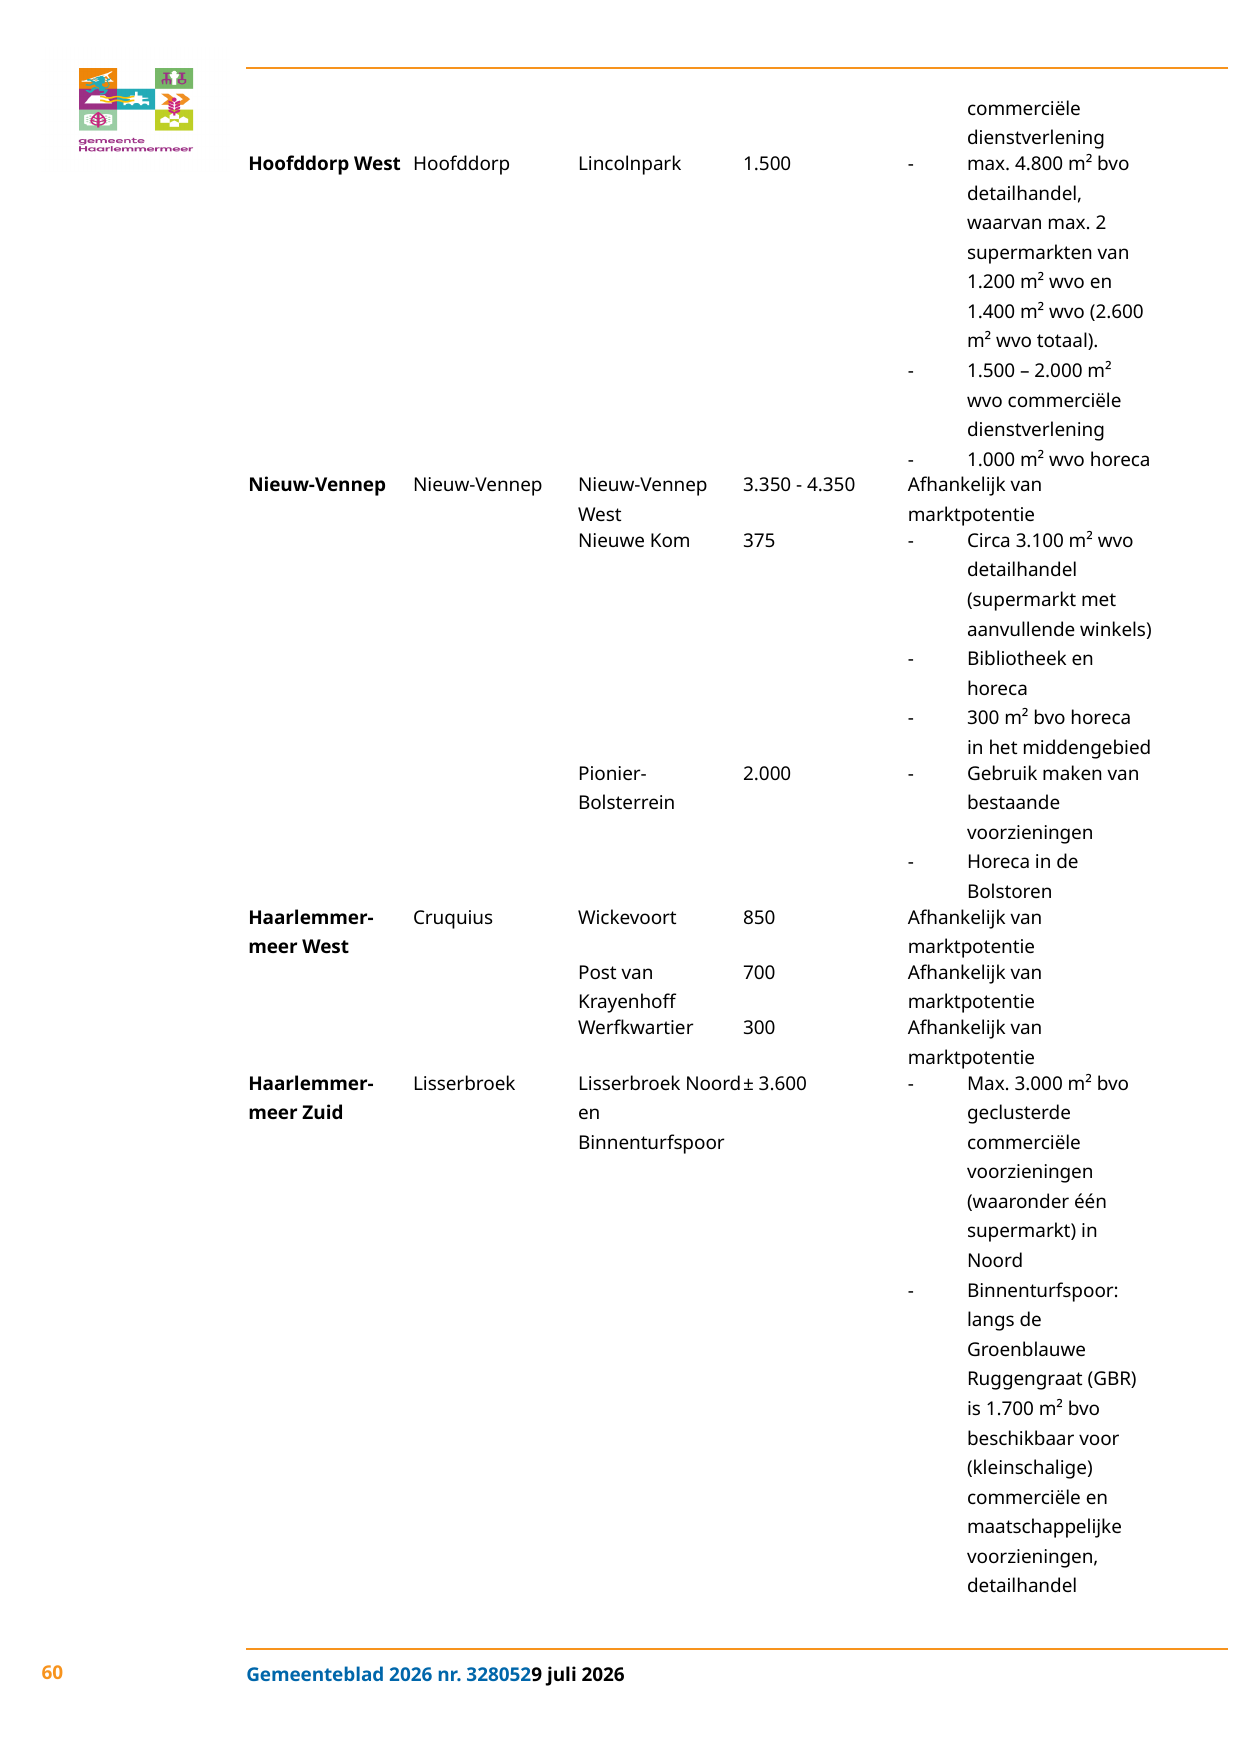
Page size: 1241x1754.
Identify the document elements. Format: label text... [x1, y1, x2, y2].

table_cell Lincolnpark [578, 150, 743, 472]
table_cell 3.350 - 4.350 [743, 472, 908, 527]
table_cell Circa 3.100 m² wvo detailhandel (supermarkt met aanvullende winkels) Bibliotheek en horeca 300 m² bvo horeca in het middengebied [908, 527, 1152, 760]
table_cell Lisserbroek Noord en Binnenturfspoor [578, 1070, 743, 1598]
table_cell ± 3.600 [743, 1070, 908, 1598]
table_cell Nieuw-Vennep [413, 472, 578, 904]
table_cell commerciële dienstverlening [908, 95, 1152, 150]
table_cell [578, 95, 743, 150]
table_cell Afhankelijk van marktpotentie [908, 904, 1152, 959]
table_cell 850 [743, 904, 908, 959]
table_cell Wickevoort [578, 904, 743, 959]
table_cell Nieuwe Kom [578, 527, 743, 760]
table_cell Werfkwartier [578, 1015, 743, 1070]
table_cell max. 4.800 m² bvo detailhandel, waarvan max. 2 supermarkten van 1.200 m² wvo en 1.400 m² wvo (2.600 m² wvo totaal). 1.500 – 2.000 m² wvo commerciële dienstverlening 1.000 m² wvo horeca [908, 150, 1152, 472]
table_cell Pionier-Bolsterrein [578, 760, 743, 904]
table_cell Haarlemmer-meer Zuid [248, 1070, 413, 1598]
table_cell 1.500 [743, 150, 908, 472]
table_cell [248, 95, 413, 150]
table_cell Nieuw-Vennep West [578, 472, 743, 527]
table_cell [743, 95, 908, 150]
table_cell 375 [743, 527, 908, 760]
table_cell Cruquius [413, 904, 578, 1070]
table_cell Max. 3.000 m² bvo geclusterde commerciële voorzieningen (waaronder één supermarkt) in Noord Binnenturfspoor: langs de Groenblauwe Ruggengraat (GBR) is 1.700 m² bvo beschikbaar voor (kleinschalige) commerciële en maatschappelijke voorzieningen, detailhandel [908, 1070, 1152, 1598]
table_cell 300 [743, 1015, 908, 1070]
table_cell Nieuw-Vennep [248, 472, 413, 904]
table_cell 2.000 [743, 760, 908, 904]
table_cell [413, 95, 578, 150]
table_cell Afhankelijk van marktpotentie [908, 959, 1152, 1014]
picture [41, 47, 231, 172]
table_cell 700 [743, 959, 908, 1014]
table_cell Hoofddorp West [248, 150, 413, 472]
table_cell Lisserbroek [413, 1070, 578, 1598]
table_cell Gebruik maken van bestaande voorzieningen Horeca in de Bolstoren [908, 760, 1152, 904]
table_cell Afhankelijk van marktpotentie [908, 1015, 1152, 1070]
table_cell Hoofddorp [413, 150, 578, 472]
table_cell Post van Krayenhoff [578, 959, 743, 1014]
table_cell Haarlemmer-meer West [248, 904, 413, 1070]
table_cell Afhankelijk van marktpotentie [908, 472, 1152, 527]
